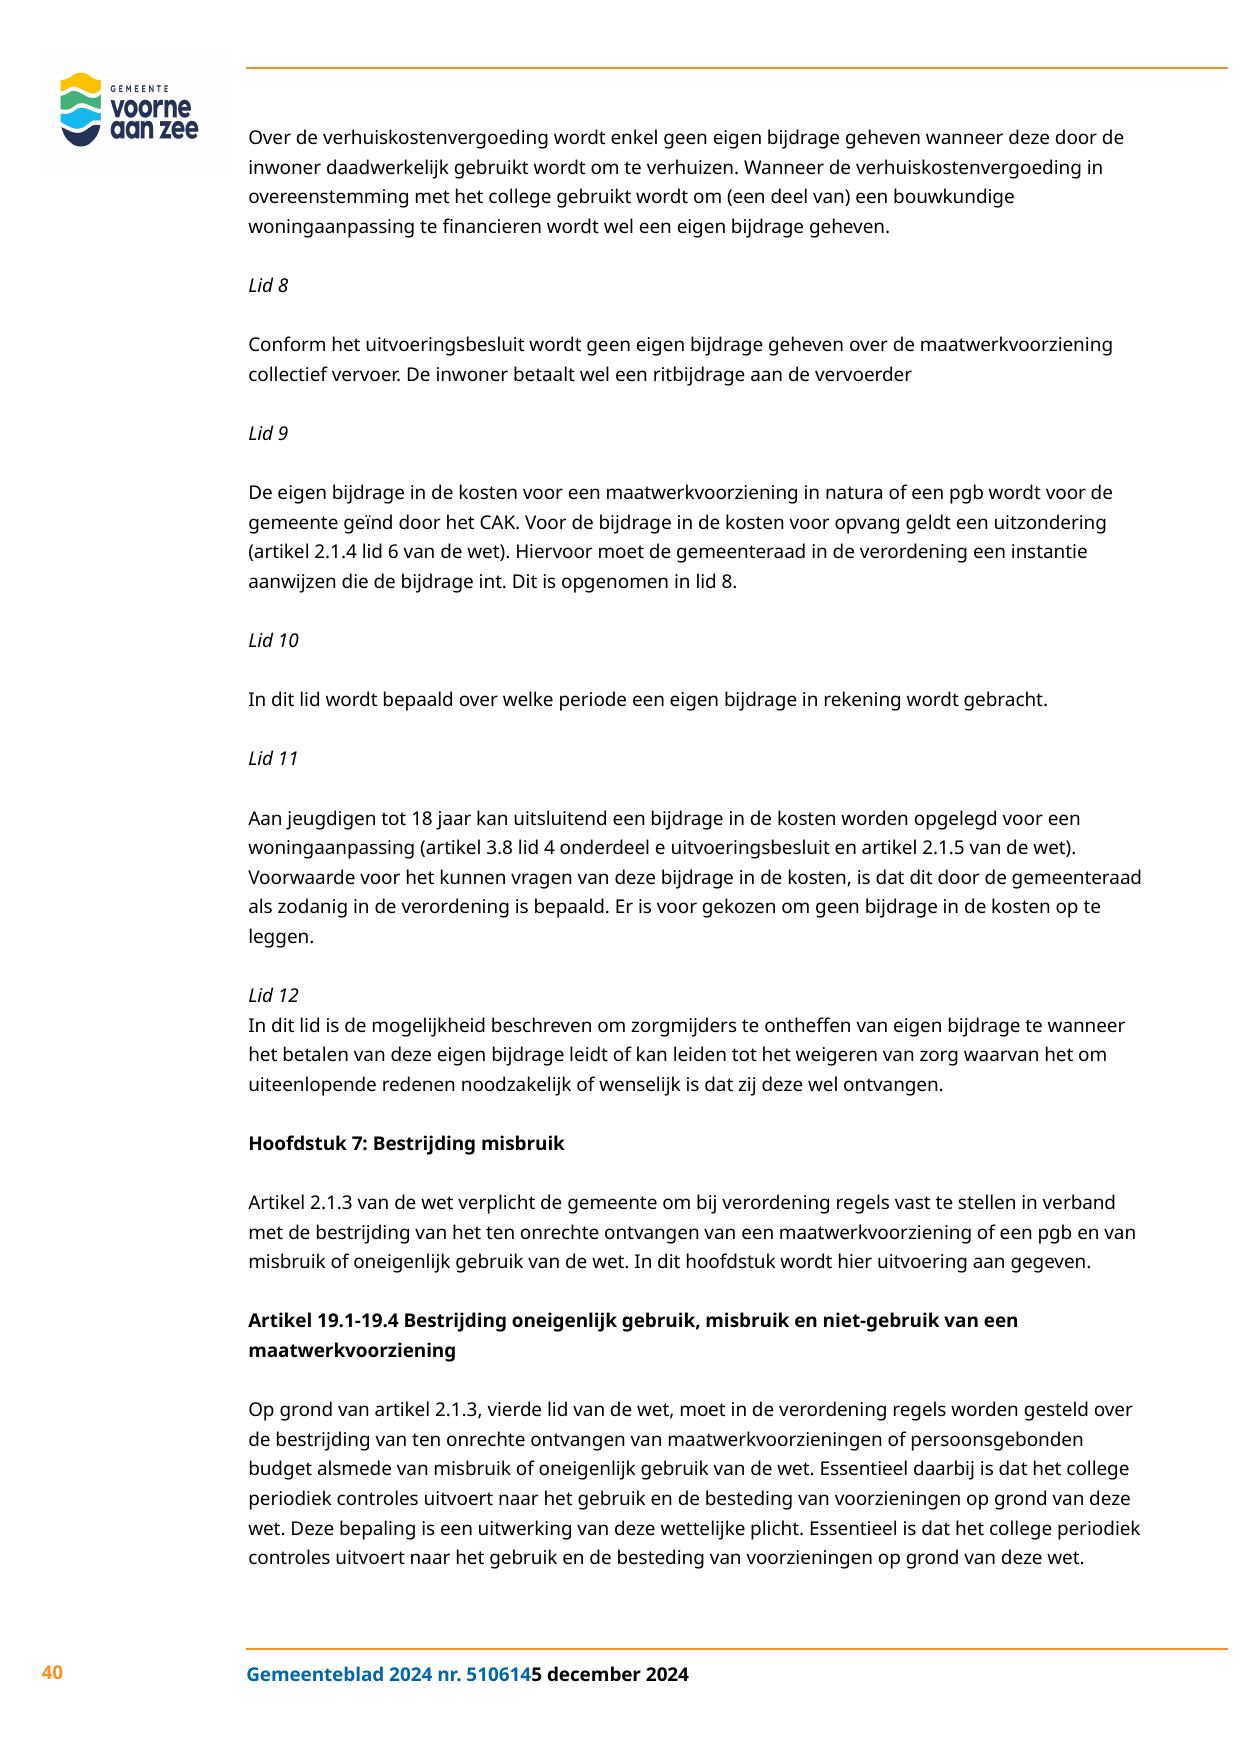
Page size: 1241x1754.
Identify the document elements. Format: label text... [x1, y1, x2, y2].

text Lid 12 [248, 982, 1152, 1008]
text Artikel 19.1-19.4 Bestrijding oneigenlijk gebruik, misbruik en niet-gebruik van een maatwerkvoorziening [248, 1308, 1152, 1363]
text Conform het uitvoeringsbesluit wordt geen eigen bijdrage geheven over de maatwerkvoorziening collectief vervoer. De inwoner betaalt wel een ritbijdrage aan de vervoerder [248, 331, 1152, 387]
text Aan jeugdigen tot 18 jaar kan uitsluitend een bijdrage in de kosten worden opgelegd voor een woningaanpassing (artikel 3.8 lid 4 onderdeel e uitvoeringsbesluit en artikel 2.1.5 van de wet). Voorwaarde voor het kunnen vragen van deze bijdrage in de kosten, is dat dit door de gemeenteraad als zodanig in de verordening is bepaald. Er is voor gekozen om geen bijdrage in de kosten op te leggen. [248, 805, 1152, 949]
text Lid 8 [248, 272, 1152, 298]
text In dit lid wordt bepaald over welke periode een eigen bijdrage in rekening wordt gebracht. [248, 686, 1152, 712]
text Over de verhuiskostenvergoeding wordt enkel geen eigen bijdrage geheven wanneer deze door de inwoner daadwerkelijk gebruikt wordt om te verhuizen. Wanneer de verhuiskostenvergoeding in overeenstemming met het college gebruikt wordt om (een deel van) een bouwkundige woningaanpassing te financieren wordt wel een eigen bijdrage geheven. [248, 124, 1152, 239]
text In dit lid is de mogelijkheid beschreven om zorgmijders te ontheffen van eigen bijdrage te wanneer het betalen van deze eigen bijdrage leidt of kan leiden tot het weigeren van zorg waarvan het om uiteenlopende redenen noodzakelijk of wenselijk is dat zij deze wel ontvangen. [248, 1012, 1152, 1097]
text Hoofdstuk 7: Bestrijding misbruik [248, 1130, 1152, 1156]
text Op grond van artikel 2.1.3, vierde lid van de wet, moet in de verordening regels worden gesteld over de bestrijding van ten onrechte ontvangen van maatwerkvoorzieningen of persoonsgebonden budget alsmede van misbruik of oneigenlijk gebruik van de wet. Essentieel daarbij is dat het college periodiek controles uitvoert naar het gebruik en de besteding van voorzieningen op grond van deze wet. Deze bepaling is een uitwerking van deze wettelijke plicht. Essentieel is dat het college periodiek controles uitvoert naar het gebruik en de besteding van voorzieningen op grond van deze wet. [248, 1396, 1152, 1570]
text De eigen bijdrage in de kosten voor een maatwerkvoorziening in natura of een pgb wordt voor de gemeente geïnd door het CAK. Voor de bijdrage in de kosten voor opvang geldt een uitzondering (artikel 2.1.4 lid 6 van de wet). Hiervoor moet de gemeenteraad in de verordening een instantie aanwijzen die de bijdrage int. Dit is opgenomen in lid 8. [248, 479, 1152, 594]
text Artikel 2.1.3 van de wet verplicht de gemeente om bij verordening regels vast te stellen in verband met de bestrijding van het ten onrechte ontvangen van een maatwerkvoorziening of een pgb en van misbruik of oneigenlijk gebruik van de wet. In dit hoofdstuk wordt hier uitvoering aan gegeven. [248, 1189, 1152, 1274]
text Lid 10 [248, 627, 1152, 653]
text Lid 9 [248, 420, 1152, 446]
text Lid 11 [248, 746, 1152, 771]
picture [41, 47, 231, 172]
